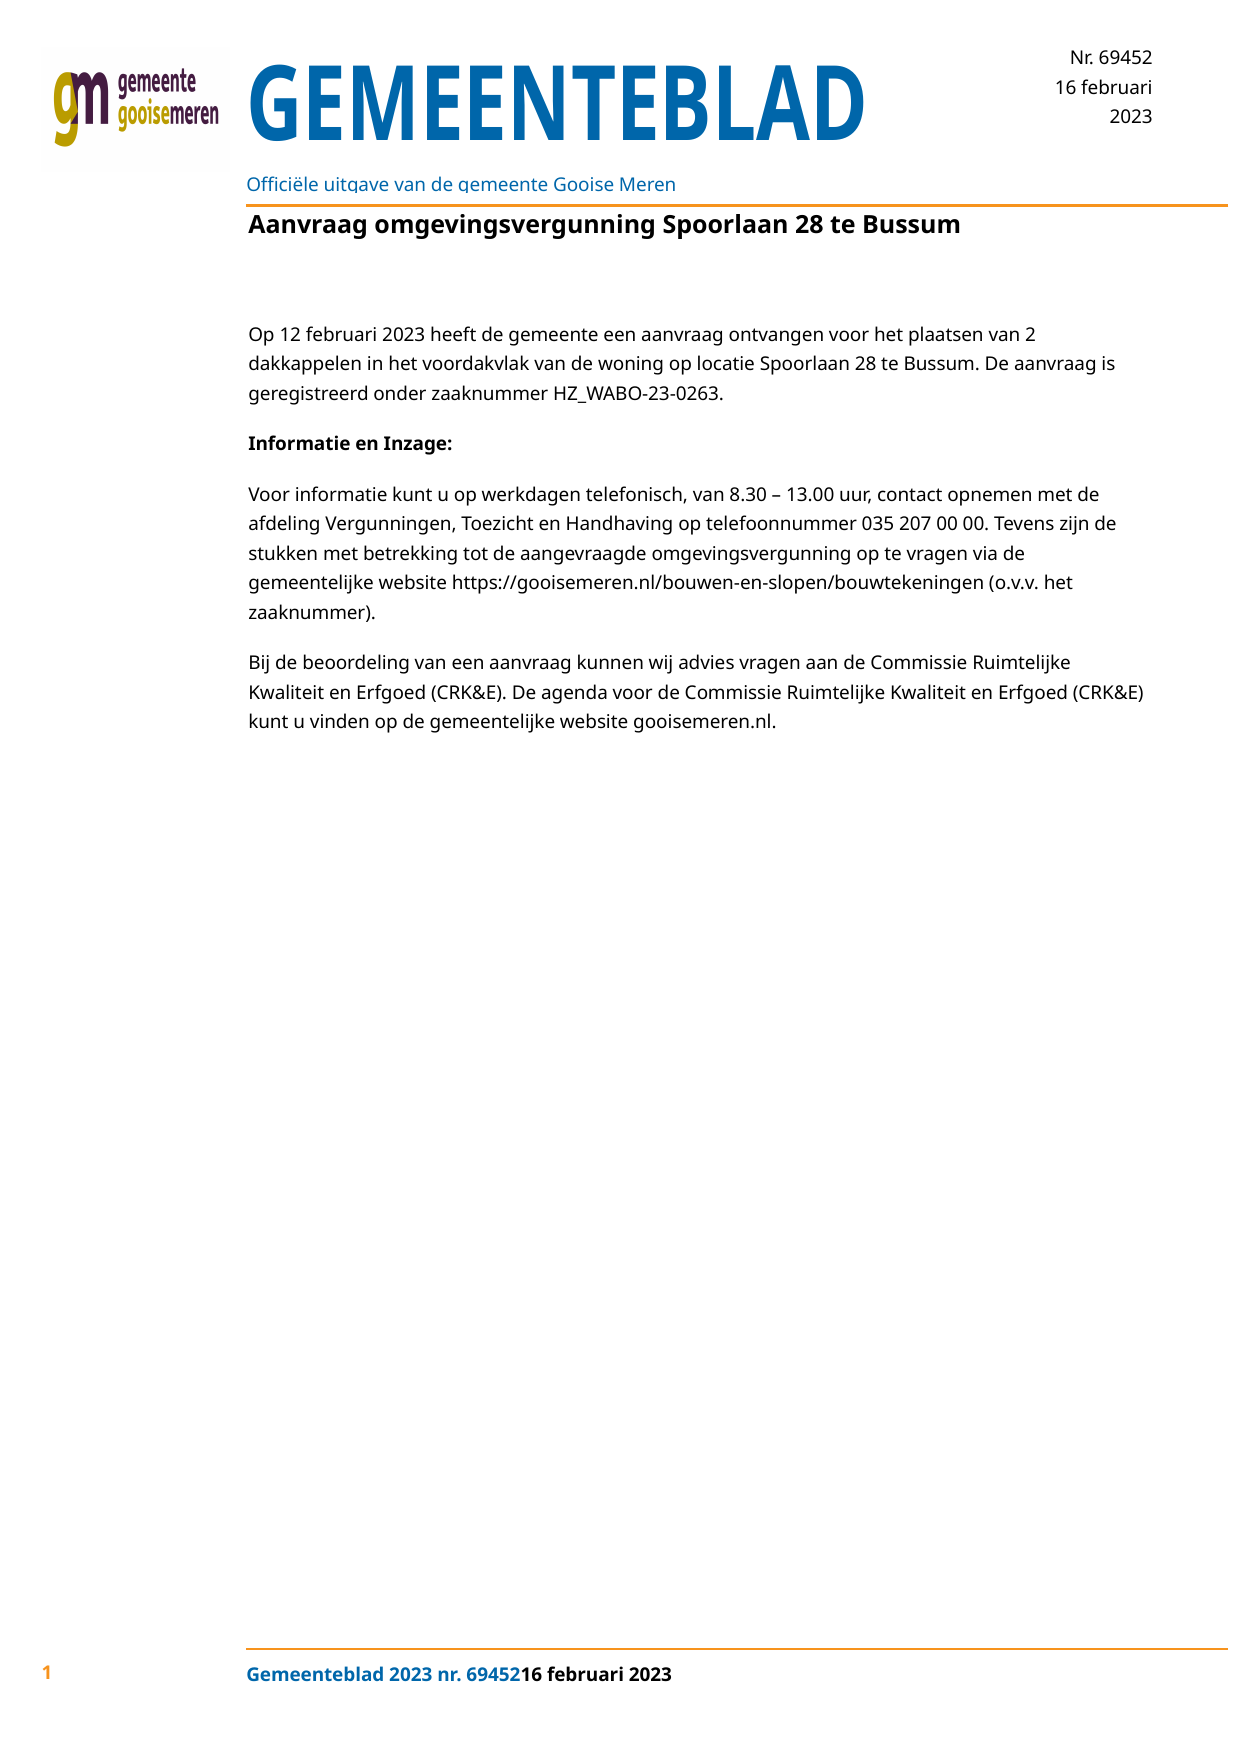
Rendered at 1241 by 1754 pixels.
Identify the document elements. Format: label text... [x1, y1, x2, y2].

text Informatie en Inzage: [248, 430, 1152, 456]
picture [41, 47, 231, 172]
text Bij de beoordeling van een aanvraag kunnen wij advies vragen aan de Commissie Ruimtelijke Kwaliteit en Erfgoed (CRK&E). De agenda voor de Commissie Ruimtelijke Kwaliteit en Erfgoed (CRK&E) kunt u vinden op de gemeentelijke website gooisemeren.nl. [248, 649, 1152, 734]
text Op 12 februari 2023 heeft de gemeente een aanvraag ontvangen voor het plaatsen van 2 dakkappelen in het voordakvlak van de woning op locatie Spoorlaan 28 te Bussum. De aanvraag is geregistreerd onder zaaknummer HZ_WABO-23-0263. [248, 321, 1152, 406]
text Aanvraag omgevingsvergunning Spoorlaan 28 te Bussum [248, 207, 1152, 241]
text Voor informatie kunt u op werkdagen telefonisch, van 8.30 – 13.00 uur, contact opnemen met de afdeling Vergunningen, Toezicht en Handhaving op telefoonnummer 035 207 00 00. Tevens zijn de stukken met betrekking tot de aangevraagde omgevingsvergunning op te vragen via de gemeentelijke website https://gooisemeren.nl/bouwen-en-slopen/bouwtekeningen (o.v.v. het zaaknummer). [248, 481, 1152, 625]
